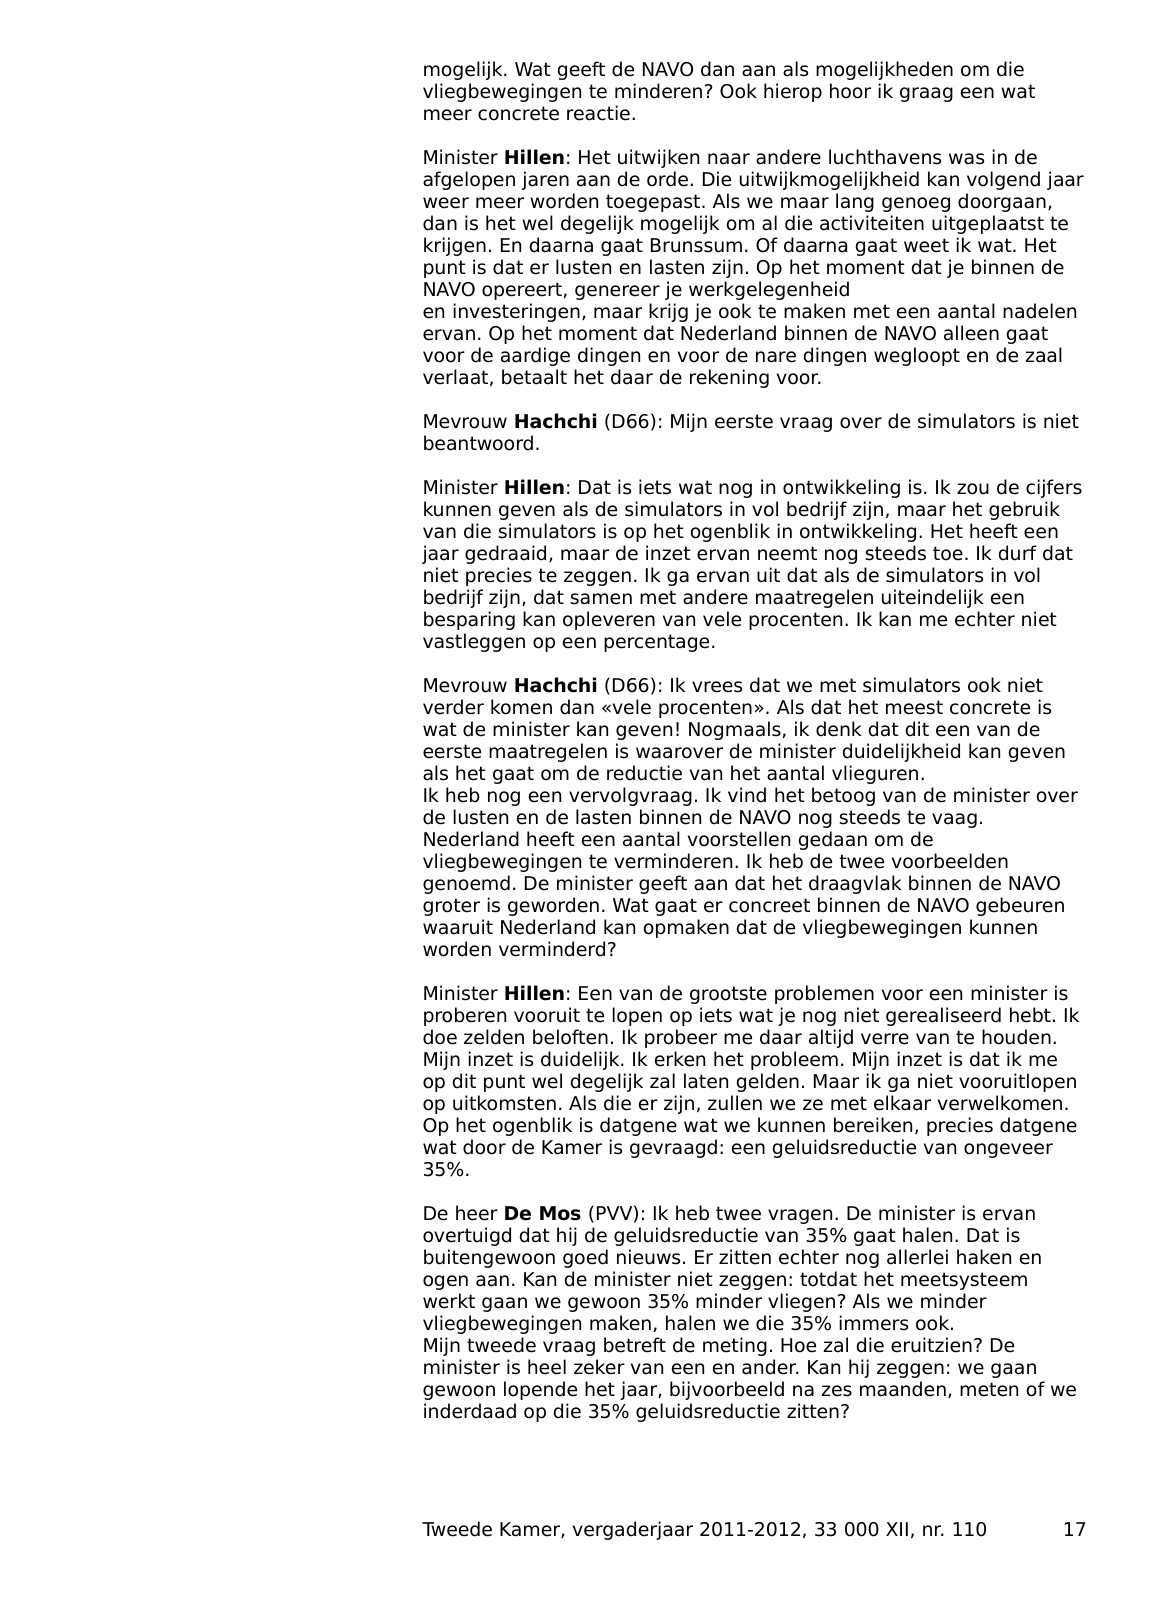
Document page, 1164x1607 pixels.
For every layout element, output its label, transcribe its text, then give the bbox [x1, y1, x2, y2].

text Mevrouw Hachchi (D66): Ik vrees dat we met simulators ook niet verder komen dan «vele procenten». Als dat het meest concrete is wat de minister kan geven! Nogmaals, ik denk dat dit een van de eerste maatregelen is waarover de minister duidelijkheid kan geven als het gaat om de reductie van het aantal vlieguren. [422, 675, 1087, 785]
text De heer De Mos (PVV): Ik heb twee vragen. De minister is ervan overtuigd dat hij de geluidsreductie van 35% gaat halen. Dat is buitengewoon goed nieuws. Er zitten echter nog allerlei haken en ogen aan. Kan de minister niet zeggen: totdat het meetsysteem werkt gaan we gewoon 35% minder vliegen? Als we minder vliegbewegingen maken, halen we die 35% immers ook. [422, 1203, 1087, 1335]
text Mijn tweede vraag betreft de meting. Hoe zal die eruitzien? De minister is heel zeker van een en ander. Kan hij zeggen: we gaan gewoon lopende het jaar, bijvoorbeeld na zes maanden, meten of we inderdaad op die 35% geluidsreductie zitten? [422, 1335, 1087, 1423]
text Minister Hillen: Dat is iets wat nog in ontwikkeling is. Ik zou de cijfers kunnen geven als de simulators in vol bedrijf zijn, maar het gebruik van die simulators is op het ogenblik in ontwikkeling. Het heeft een jaar gedraaid, maar de inzet ervan neemt nog steeds toe. Ik durf dat niet precies te zeggen. Ik ga ervan uit dat als de simulators in vol bedrijf zijn, dat samen met andere maatregelen uiteindelijk een besparing kan opleveren van vele procenten. Ik kan me echter niet vastleggen op een percentage. [422, 477, 1087, 653]
text Minister Hillen: Het uitwijken naar andere luchthavens was in de afgelopen jaren aan de orde. Die uitwijkmogelijkheid kan volgend jaar weer meer worden toegepast. Als we maar lang genoeg doorgaan, dan is het wel degelijk mogelijk om al die activiteiten uitgeplaatst te krijgen. En daarna gaat Brunssum. Of daarna gaat weet ik wat. Het punt is dat er lusten en lasten zijn. Op het moment dat je binnen de NAVO opereert, genereer je werkgelegenheid [422, 147, 1087, 301]
text Ik heb nog een vervolgvraag. Ik vind het betoog van de minister over de lusten en de lasten binnen de NAVO nog steeds te vaag. Nederland heeft een aantal voorstellen gedaan om de vliegbewegingen te verminderen. Ik heb de twee voorbeelden genoemd. De minister geeft aan dat het draagvlak binnen de NAVO groter is geworden. Wat gaat er concreet binnen de NAVO gebeuren waaruit Nederland kan opmaken dat de vliegbewegingen kunnen worden verminderd? [422, 785, 1087, 961]
text mogelijk. Wat geeft de NAVO dan aan als mogelijkheden om die vliegbewegingen te minderen? Ook hierop hoor ik graag een wat meer concrete reactie. [422, 59, 1087, 125]
text Minister Hillen: Een van de grootste problemen voor een minister is proberen vooruit te lopen op iets wat je nog niet gerealiseerd hebt. Ik doe zelden beloften. Ik probeer me daar altijd verre van te houden. Mijn inzet is duidelijk. Ik erken het probleem. Mijn inzet is dat ik me op dit punt wel degelijk zal laten gelden. Maar ik ga niet vooruitlopen op uitkomsten. Als die er zijn, zullen we ze met elkaar verwelkomen. Op het ogenblik is datgene wat we kunnen bereiken, precies datgene wat door de Kamer is gevraagd: een geluidsreductie van ongeveer 35%. [422, 983, 1087, 1181]
text Mevrouw Hachchi (D66): Mijn eerste vraag over de simulators is niet beantwoord. [422, 411, 1087, 455]
text en investeringen, maar krijg je ook te maken met een aantal nadelen ervan. Op het moment dat Nederland binnen de NAVO alleen gaat voor de aardige dingen en voor de nare dingen wegloopt en de zaal verlaat, betaalt het daar de rekening voor. [422, 301, 1087, 389]
